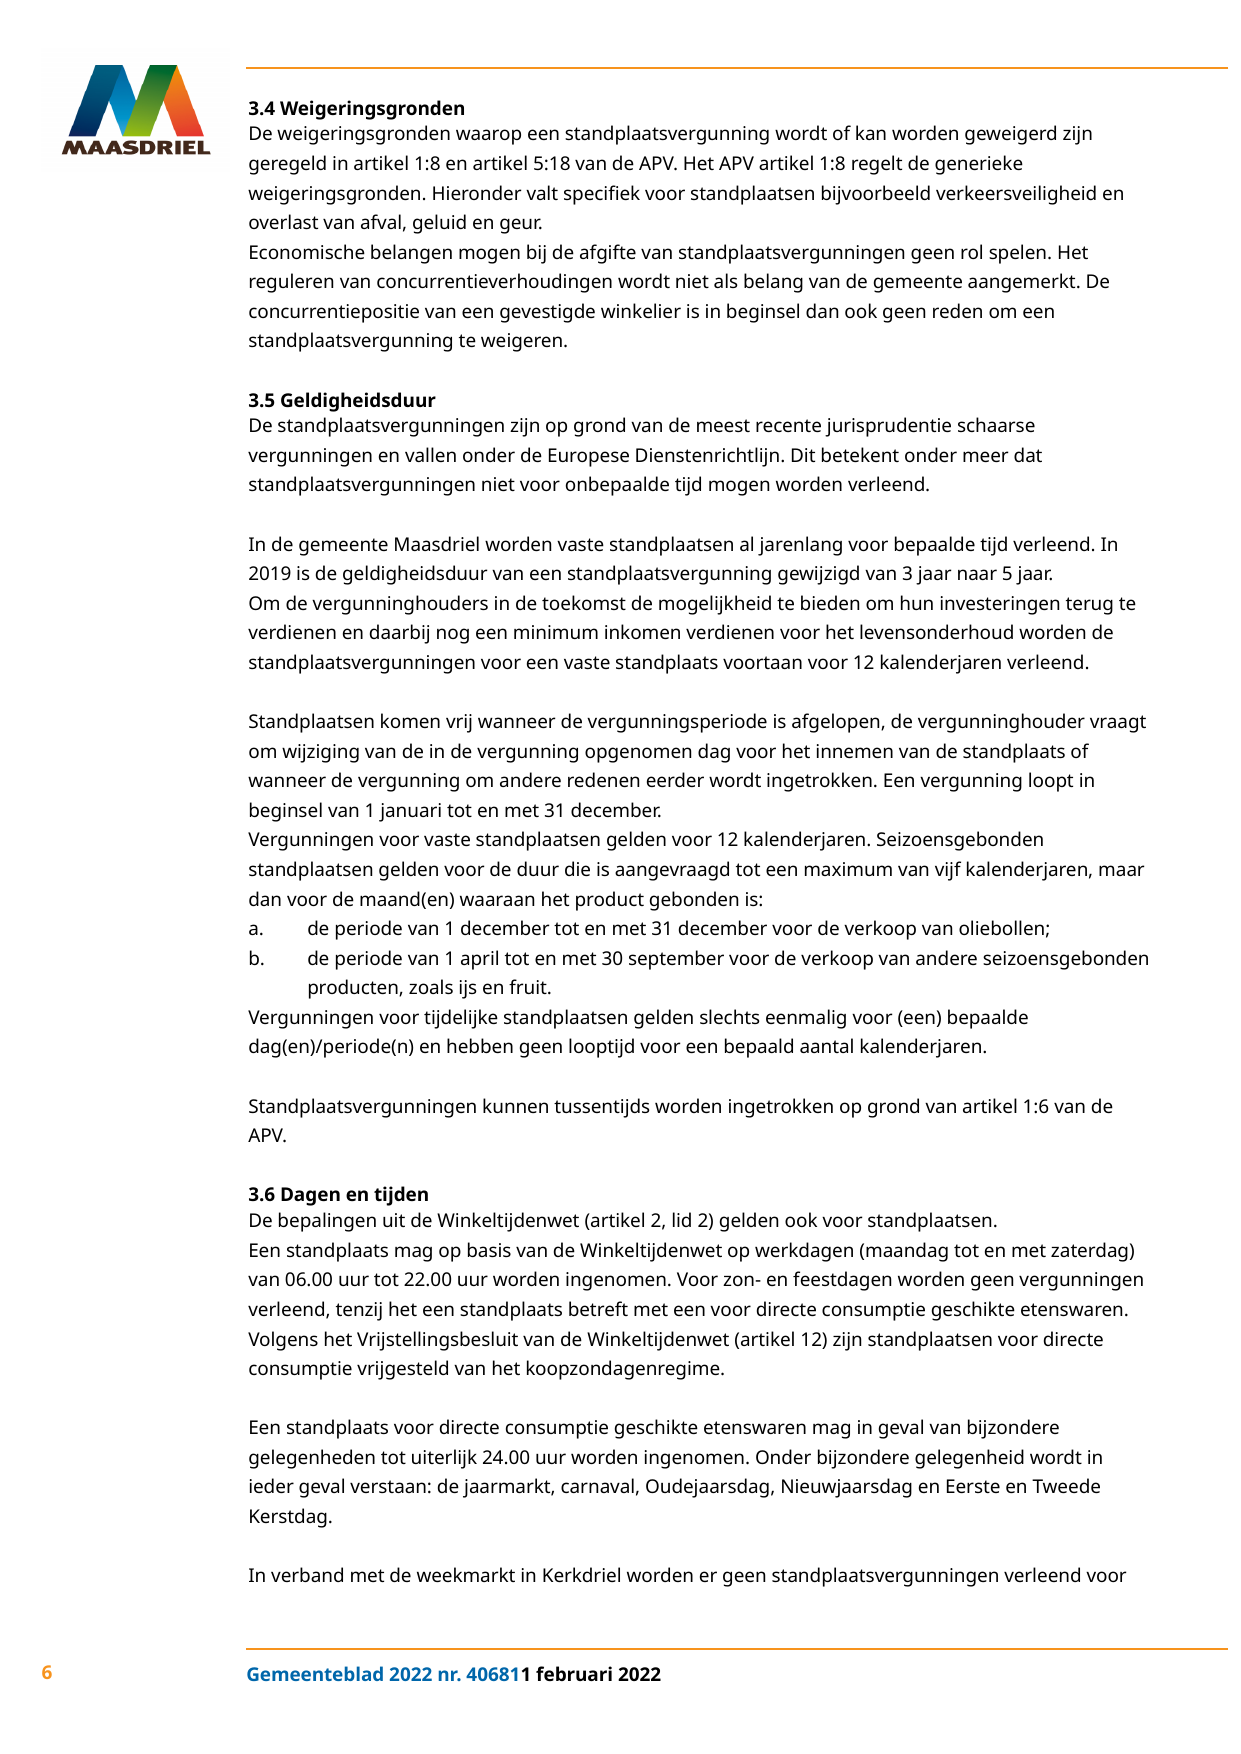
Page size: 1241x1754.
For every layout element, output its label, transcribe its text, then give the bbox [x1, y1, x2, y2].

text 3.4 Weigeringsgronden [248, 95, 1152, 121]
text Standplaatsen komen vrij wanneer de vergunningsperiode is afgelopen, de vergunninghouder vraagt om wijziging van de in de vergunning opgenomen dag voor het innemen van de standplaats of wanneer de vergunning om andere redenen eerder wordt ingetrokken. Een vergunning loopt in beginsel van 1 januari tot en met 31 december. [248, 708, 1152, 823]
picture [41, 47, 231, 172]
text Volgens het Vrijstellingsbesluit van de Winkeltijdenwet (artikel 12) zijn standplaatsen voor directe consumptie vrijgesteld van het koopzondagenregime. [248, 1326, 1152, 1381]
text De standplaatsvergunningen zijn op grond van de meest recente jurisprudentie schaarse vergunningen en vallen onder de Europese Dienstenrichtlijn. Dit betekent onder meer dat standplaatsvergunningen niet voor onbepaalde tijd mogen worden verleend. [248, 412, 1152, 497]
text De bepalingen uit de Winkeltijdenwet (artikel 2, lid 2) gelden ook voor standplaatsen. [248, 1207, 1152, 1233]
text Een standplaats mag op basis van de Winkeltijdenwet op werkdagen (maandag tot en met zaterdag) van 06.00 uur tot 22.00 uur worden ingenomen. Voor zon- en feestdagen worden geen vergunningen verleend, tenzij het een standplaats betreft met een voor directe consumptie geschikte etenswaren. [248, 1237, 1152, 1322]
text In verband met de weekmarkt in Kerkdriel worden er geen standplaatsvergunningen verleend voor [248, 1562, 1152, 1588]
text Vergunningen voor vaste standplaatsen gelden voor 12 kalenderjaren. Seizoensgebonden standplaatsen gelden voor de duur die is aangevraagd tot een maximum van vijf kalenderjaren, maar dan voor de maand(en) waaraan het product gebonden is: [248, 827, 1152, 912]
text In de gemeente Maasdriel worden vaste standplaatsen al jarenlang voor bepaalde tijd verleend. In 2019 is de geldigheidsduur van een standplaatsvergunning gewijzigd van 3 jaar naar 5 jaar. [248, 531, 1152, 586]
text Om de vergunninghouders in de toekomst de mogelijkheid te bieden om hun investeringen terug te verdienen en daarbij nog een minimum inkomen verdienen voor het levensonderhoud worden de standplaatsvergunningen voor een vaste standplaats voortaan voor 12 kalenderjaren verleend. [248, 590, 1152, 675]
text Vergunningen voor tijdelijke standplaatsen gelden slechts eenmalig voor (een) bepaalde dag(en)/periode(n) en hebben geen looptijd voor een bepaald aantal kalenderjaren. [248, 1004, 1152, 1059]
text De weigeringsgronden waarop een standplaatsvergunning wordt of kan worden geweigerd zijn geregeld in artikel 1:8 en artikel 5:18 van de APV. Het APV artikel 1:8 regelt de generieke weigeringsgronden. Hieronder valt specifiek voor standplaatsen bijvoorbeeld verkeersveiligheid en overlast van afval, geluid en geur. [248, 121, 1152, 235]
text 3.6 Dagen en tijden [248, 1182, 1152, 1207]
text Standplaatsvergunningen kunnen tussentijds worden ingetrokken op grond van artikel 1:6 van de APV. [248, 1093, 1152, 1148]
list de periode van 1 april tot en met 30 september voor de verkoop van andere seizoensgebonden producten, zoals ijs en fruit. [248, 945, 1152, 1000]
text Een standplaats voor directe consumptie geschikte etenswaren mag in geval van bijzondere gelegenheden tot uiterlijk 24.00 uur worden ingenomen. Onder bijzondere gelegenheid wordt in ieder geval verstaan: de jaarmarkt, carnaval, Oudejaarsdag, Nieuwjaarsdag en Eerste en Tweede Kerstdag. [248, 1414, 1152, 1529]
text 3.5 Geldigheidsduur [248, 387, 1152, 412]
text Economische belangen mogen bij de afgifte van standplaatsvergunningen geen rol spelen. Het reguleren van concurrentieverhoudingen wordt niet als belang van de gemeente aangemerkt. De concurrentiepositie van een gevestigde winkelier is in beginsel dan ook geen reden om een standplaatsvergunning te weigeren. [248, 239, 1152, 353]
list de periode van 1 december tot en met 31 december voor de verkoop van oliebollen; [248, 915, 1152, 941]
